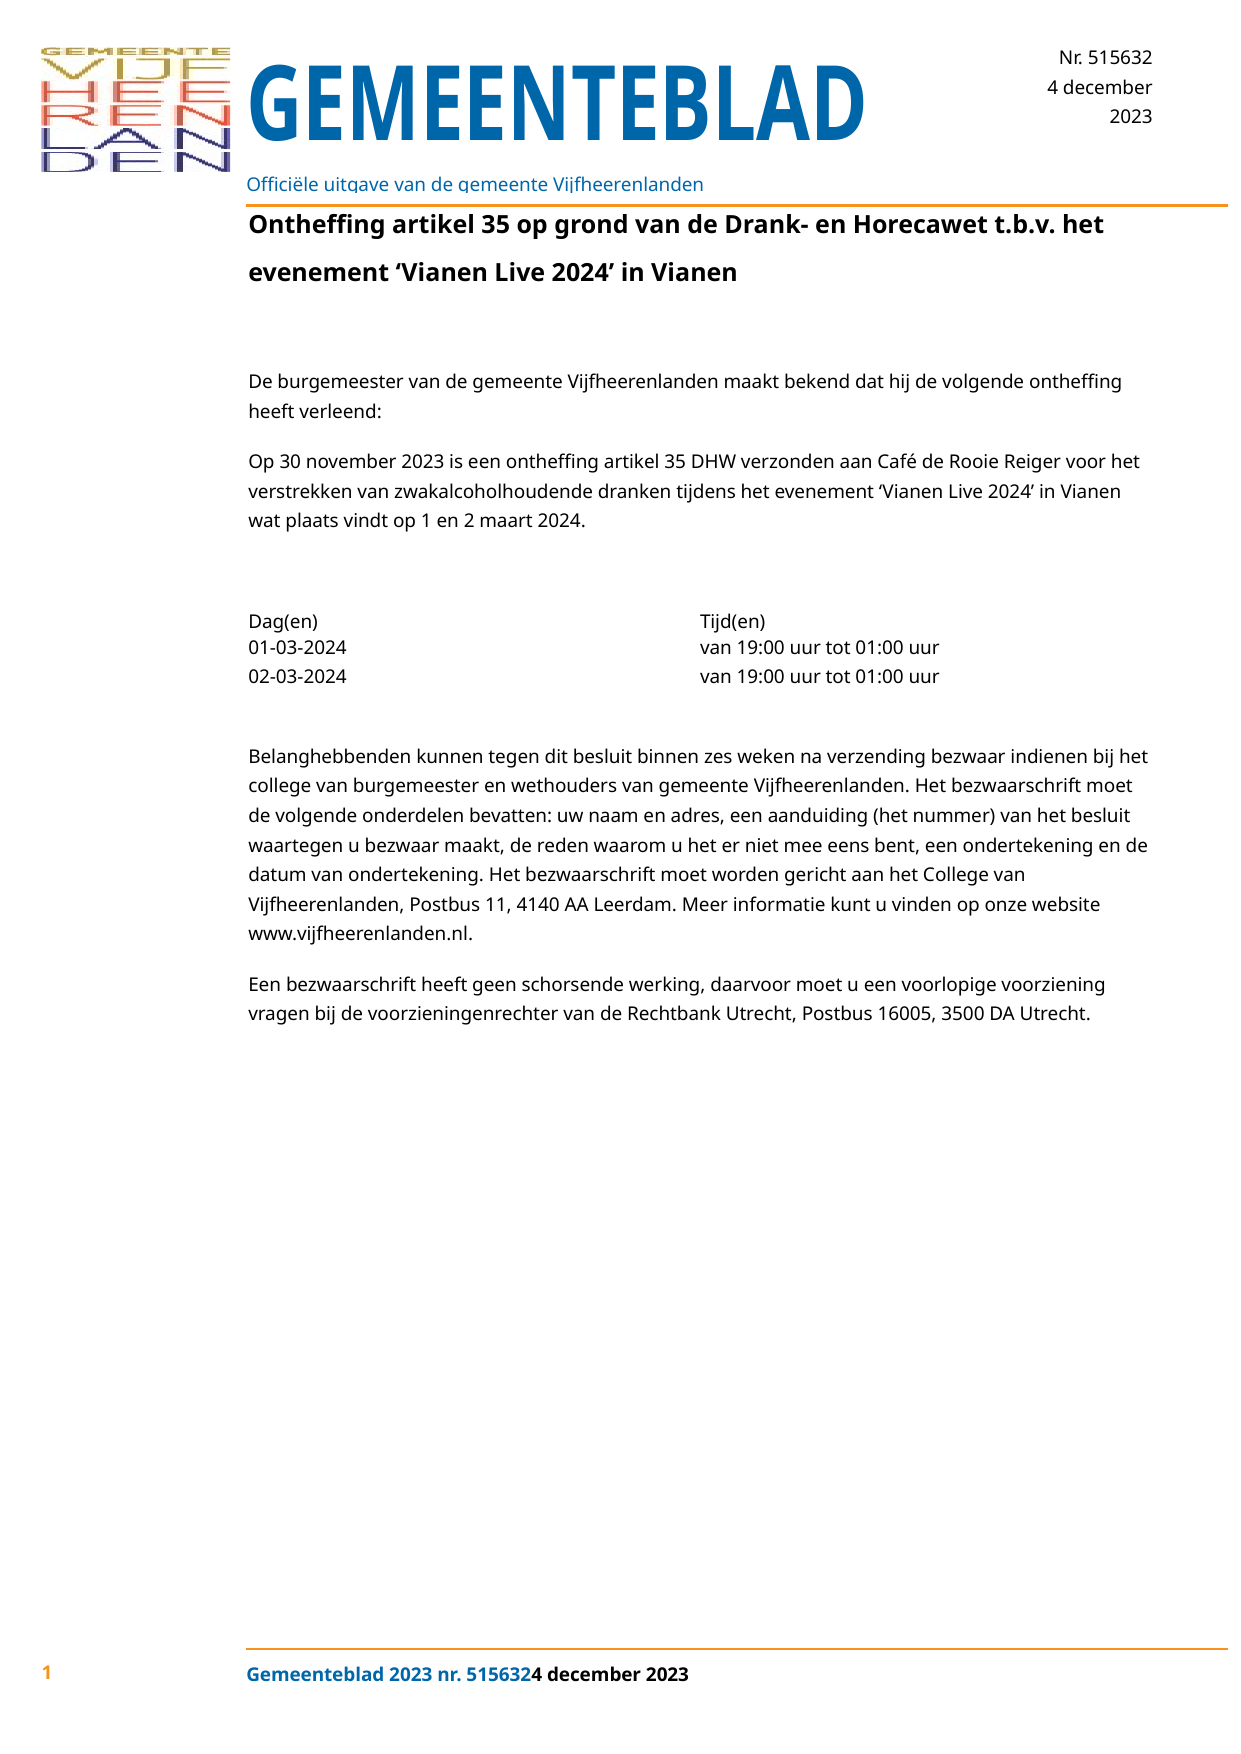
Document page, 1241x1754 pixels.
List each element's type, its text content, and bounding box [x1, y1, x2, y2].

table_cell 01-03-2024 02-03-2024 [248, 634, 700, 689]
text Ontheffing artikel 35 op grond van de Drank- en Horecawet t.b.v. het evenement ‘Vianen Live 2024’ in Vianen [248, 207, 1152, 288]
text Belanghebbenden kunnen tegen dit besluit binnen zes weken na verzending bezwaar indienen bij het college van burgemeester en wethouders van gemeente Vijfheerenlanden. Het bezwaarschrift moet de volgende onderdelen bevatten: uw naam en adres, een aanduiding (het nummer) van het besluit waartegen u bezwaar maakt, de reden waarom u het er niet mee eens bent, een ondertekening en de datum van ondertekening. Het bezwaarschrift moet worden gericht aan het College van Vijfheerenlanden, Postbus 11, 4140 AA Leerdam. Meer informatie kunt u vinden op onze website www.vijfheerenlanden.nl. [248, 743, 1152, 946]
text Een bezwaarschrift heeft geen schorsende werking, daarvoor moet u een voorlopige voorziening vragen bij de voorzieningenrechter van de Rechtbank Utrecht, Postbus 16005, 3500 DA Utrecht. [248, 971, 1152, 1026]
text Op 30 november 2023 is een ontheffing artikel 35 DHW verzonden aan Café de Rooie Reiger voor het verstrekken van zwakalcoholhoudende dranken tijdens het evenement ‘Vianen Live 2024’ in Vianen wat plaats vindt op 1 en 2 maart 2024. [248, 448, 1152, 533]
table_cell van 19:00 uur tot 01:00 uur van 19:00 uur tot 01:00 uur [700, 634, 1152, 689]
table_header Dag(en) [248, 609, 700, 634]
table_header Tijd(en) [700, 609, 1152, 634]
text De burgemeester van de gemeente Vijfheerenlanden maakt bekend dat hij de volgende ontheffing heeft verleend: [248, 368, 1152, 424]
picture [41, 47, 231, 172]
